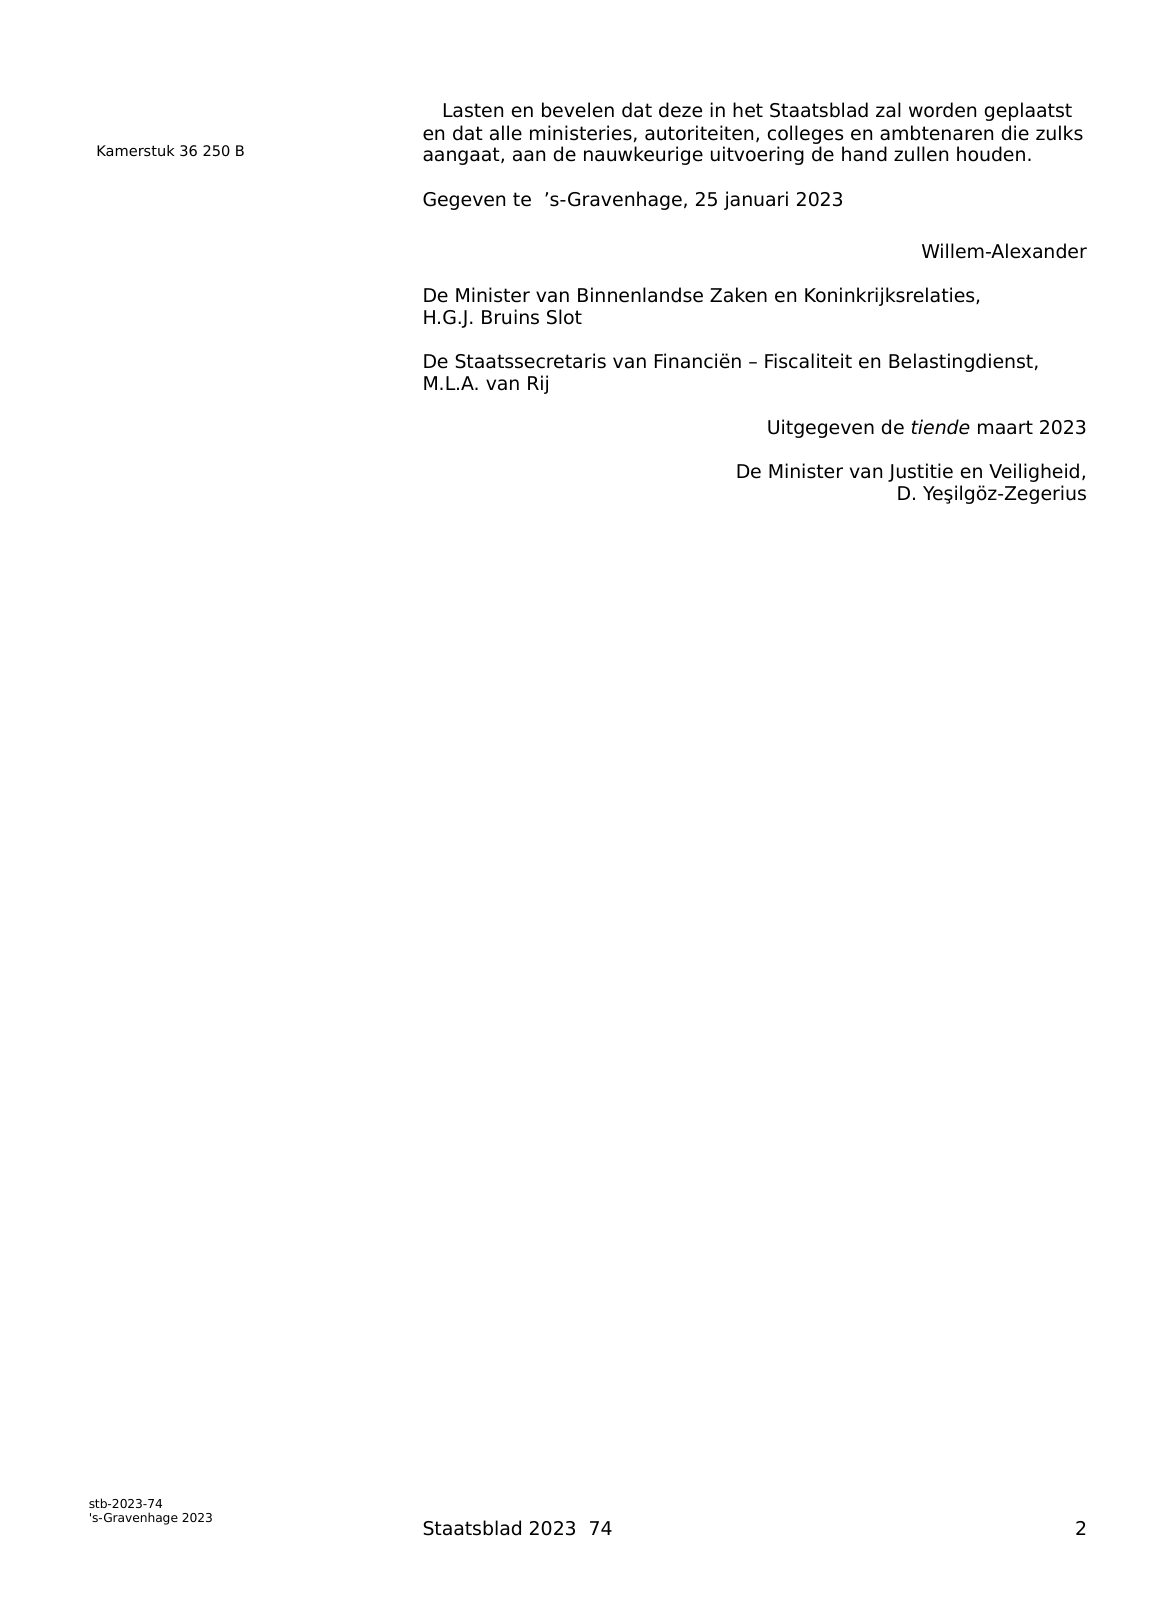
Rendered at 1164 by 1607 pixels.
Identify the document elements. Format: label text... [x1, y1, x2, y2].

text Lasten en bevelen dat deze in het Staatsblad zal worden geplaatst en dat alle ministeries, autoriteiten, colleges en ambtenaren die zulks aangaat, aan de nauwkeurige uitvoering de hand zullen houden. [422, 100, 1087, 166]
text Gegeven te ’s-Gravenhage, 25 januari 2023 [422, 188, 1087, 211]
text Kamerstuk 36 250 B [77, 143, 396, 160]
text 's-Gravenhage 2023 [88, 1511, 323, 1525]
text Willem-Alexander [422, 241, 1087, 262]
text De Staatssecretaris van Financiën – Fiscaliteit en Belastingdienst, M.L.A. van Rij [422, 351, 1087, 395]
text De Minister van Justitie en Veiligheid, D. Yeşilgöz-Zegerius [422, 461, 1087, 505]
text Uitgegeven de tiende maart 2023 [422, 417, 1087, 439]
text De Minister van Binnenlandse Zaken en Koninkrijksrelaties, H.G.J. Bruins Slot [422, 285, 1087, 329]
text stb-2023-74 [88, 1497, 323, 1511]
